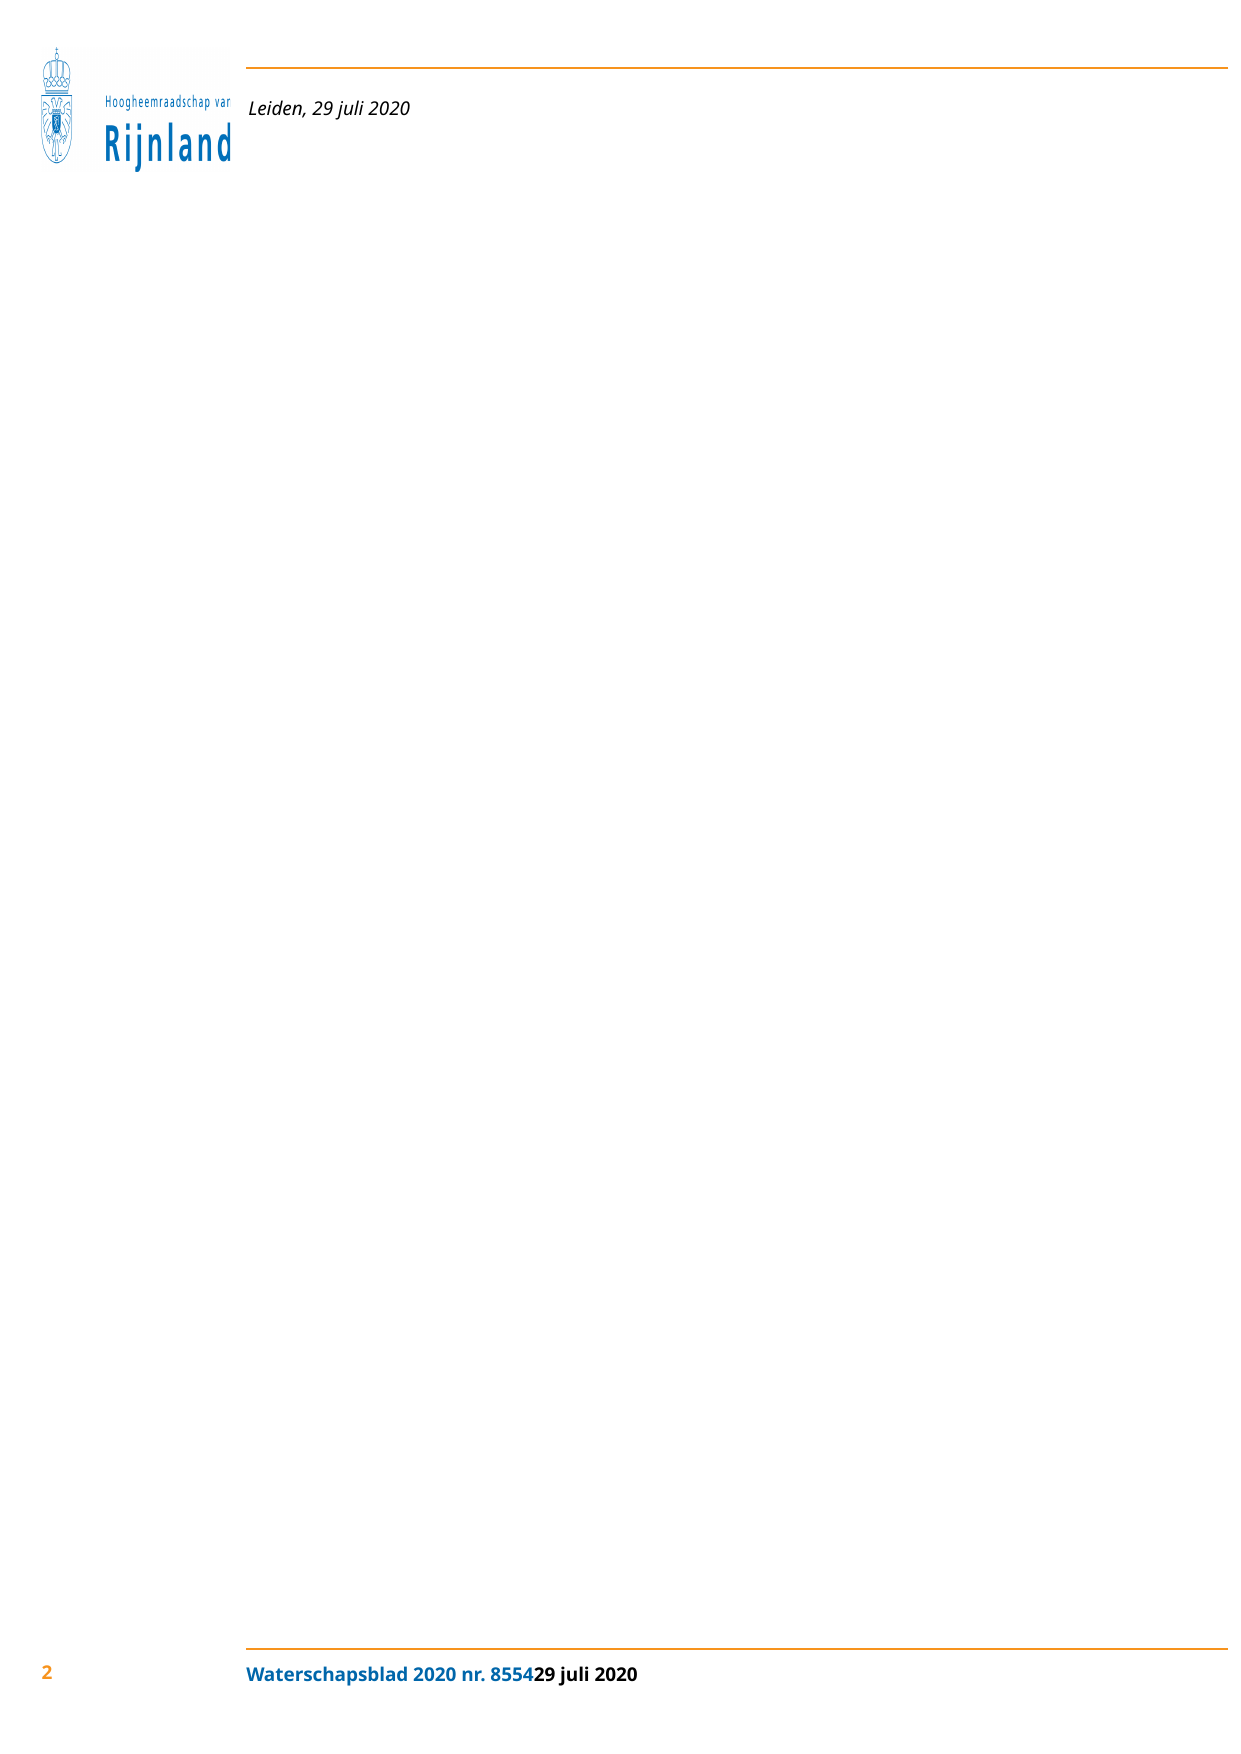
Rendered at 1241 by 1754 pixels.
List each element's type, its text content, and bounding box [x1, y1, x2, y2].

picture [41, 47, 231, 172]
text Leiden, 29 juli 2020 [248, 95, 1152, 121]
